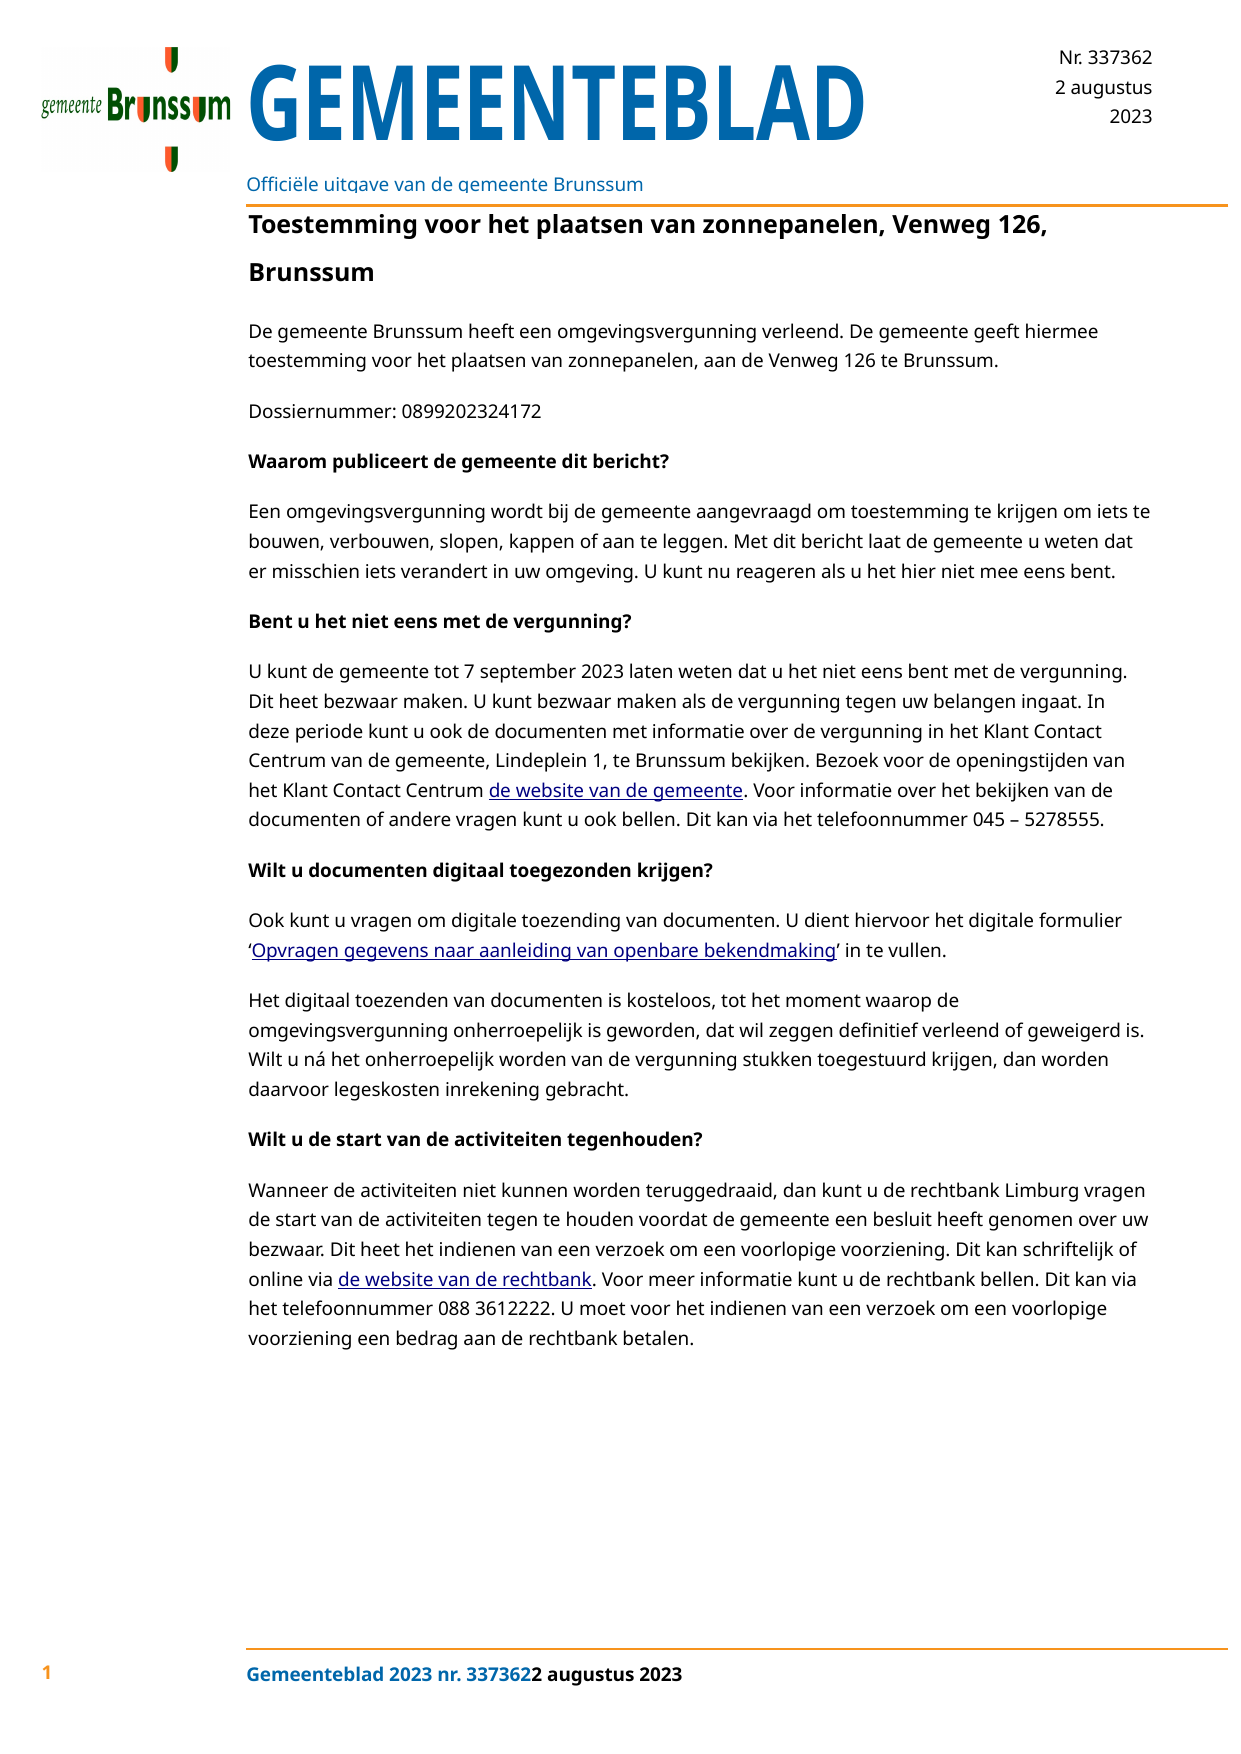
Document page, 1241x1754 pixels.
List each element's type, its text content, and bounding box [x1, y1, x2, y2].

text Bent u het niet eens met de vergunning? [248, 608, 1152, 634]
text Ook kunt u vragen om digitale toezending van documenten. U dient hiervoor het digitale formulier ‘Opvragen gegevens naar aanleiding van openbare bekendmaking’ in te vullen. [248, 907, 1152, 963]
text Wilt u documenten digitaal toegezonden krijgen? [248, 857, 1152, 883]
picture [41, 47, 231, 172]
text Een omgevingsvergunning wordt bij de gemeente aangevraagd om toestemming te krijgen om iets te bouwen, verbouwen, slopen, kappen of aan te leggen. Met dit bericht laat de gemeente u weten dat er misschien iets verandert in uw omgeving. U kunt nu reageren als u het hier niet mee eens bent. [248, 499, 1152, 584]
text Waarom publiceert de gemeente dit bericht? [248, 448, 1152, 474]
text Dossiernummer: 0899202324172 [248, 398, 1152, 424]
text Het digitaal toezenden van documenten is kosteloos, tot het moment waarop de omgevingsvergunning onherroepelijk is geworden, dat wil zeggen definitief verleend of geweigerd is. Wilt u ná het onherroepelijk worden van de vergunning stukken toegestuurd krijgen, dan worden daarvoor legeskosten inrekening gebracht. [248, 987, 1152, 1102]
text Wanneer de activiteiten niet kunnen worden teruggedraaid, dan kunt u de rechtbank Limburg vragen de start van de activiteiten tegen te houden voordat de gemeente een besluit heeft genomen over uw bezwaar. Dit heet het indienen van een verzoek om een voorlopige voorziening. Dit kan schriftelijk of online via de website van de rechtbank. Voor meer informatie kunt u de rechtbank bellen. Dit kan via het telefoonnummer 088 3612222. U moet voor het indienen van een verzoek om een voorlopige voorziening een bedrag aan de rechtbank betalen. [248, 1177, 1152, 1351]
text Wilt u de start van de activiteiten tegenhouden? [248, 1127, 1152, 1152]
text U kunt de gemeente tot 7 september 2023 laten weten dat u het niet eens bent met de vergunning. Dit heet bezwaar maken. U kunt bezwaar maken als de vergunning tegen uw belangen ingaat. In deze periode kunt u ook de documenten met informatie over de vergunning in het Klant Contact Centrum van de gemeente, Lindeplein 1, te Brunssum bekijken. Bezoek voor de openingstijden van het Klant Contact Centrum de website van de gemeente. Voor informatie over het bekijken van de documenten of andere vragen kunt u ook bellen. Dit kan via het telefoonnummer 045 – 5278555. [248, 659, 1152, 832]
text De gemeente Brunssum heeft een omgevingsvergunning verleend. De gemeente geeft hiermee toestemming voor het plaatsen van zonnepanelen, aan de Venweg 126 te Brunssum. [248, 318, 1152, 373]
text Toestemming voor het plaatsen van zonnepanelen, Venweg 126, Brunssum [248, 207, 1152, 288]
